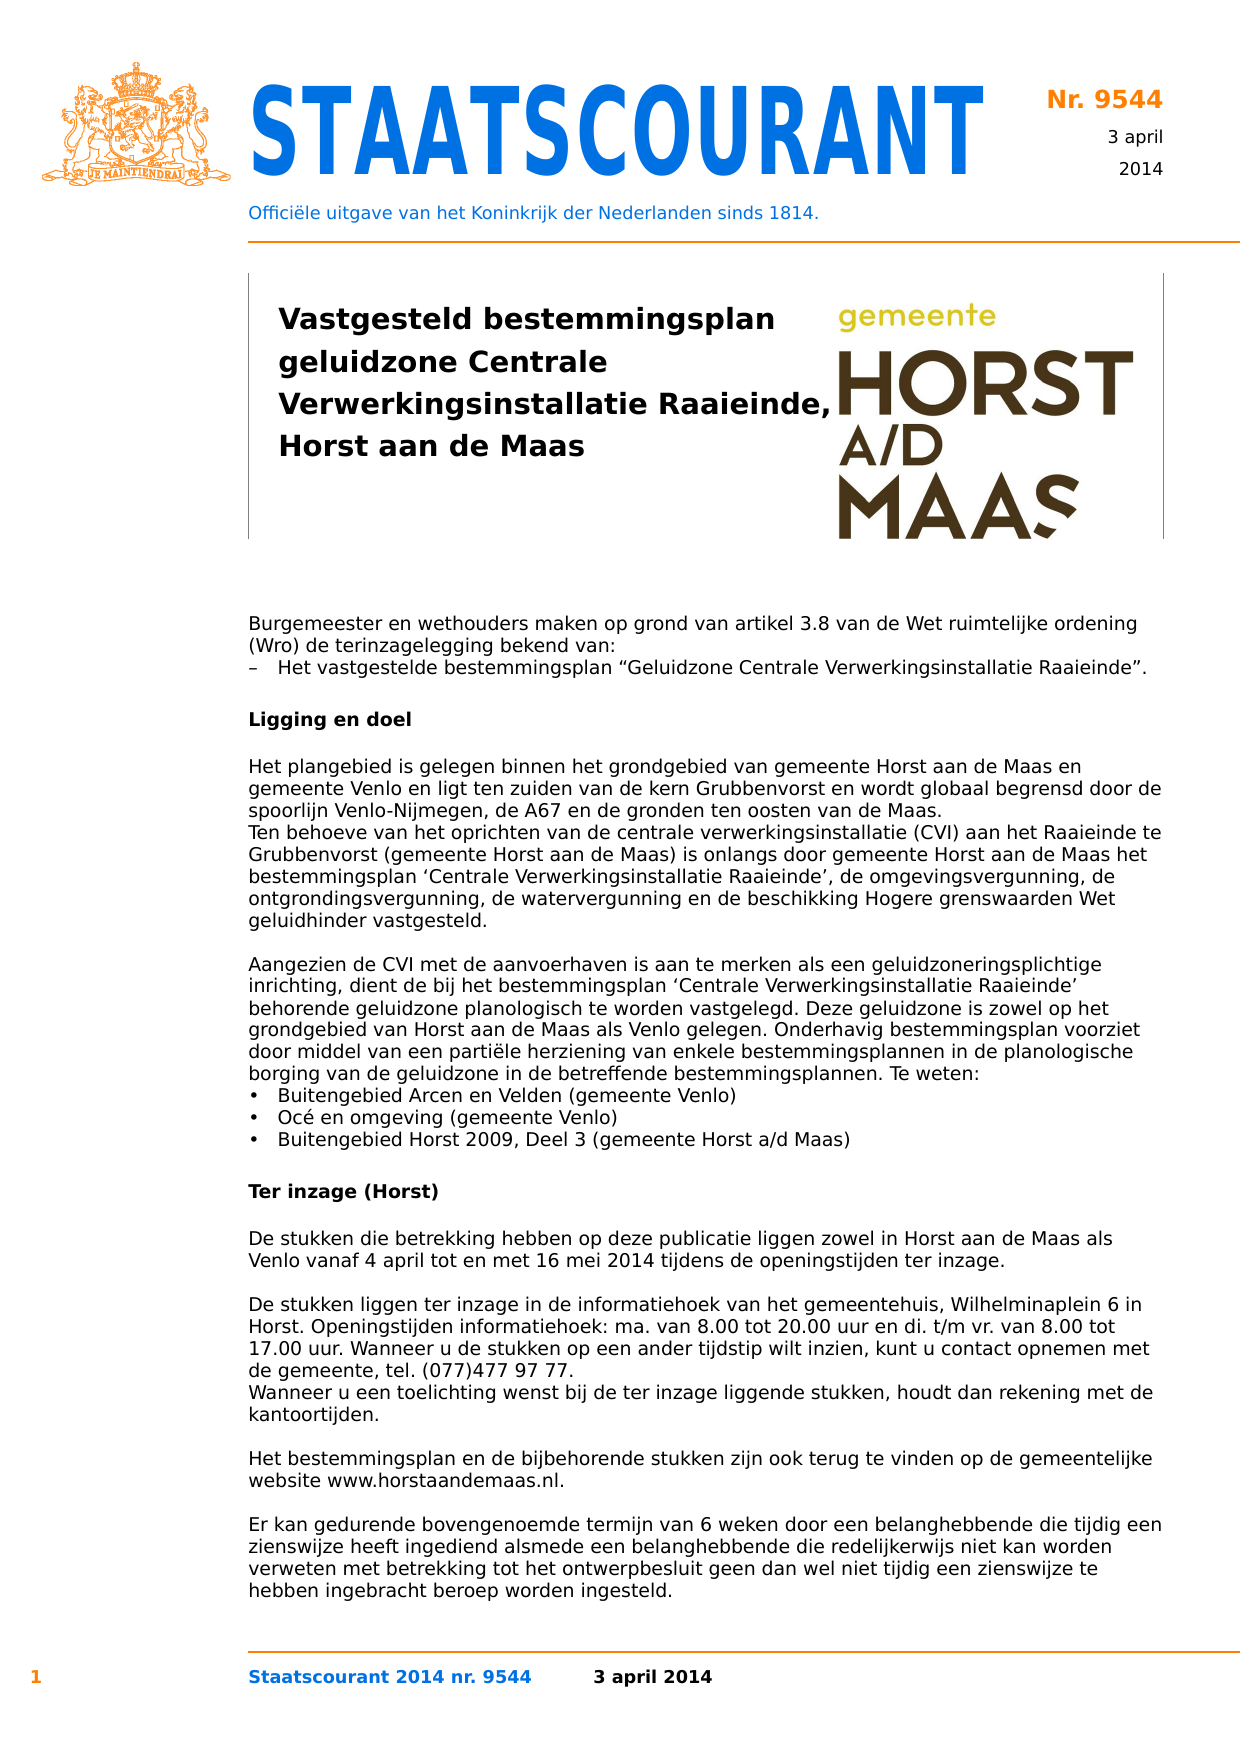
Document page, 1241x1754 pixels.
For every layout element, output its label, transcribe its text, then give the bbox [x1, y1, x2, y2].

text • Buitengebied Arcen en Velden (gemeente Venlo) [248, 1085, 1163, 1107]
table_header Nr. 9544 [998, 62, 1240, 121]
text • Buitengebied Horst 2009, Deel 3 (gemeente Horst a/d Maas) [248, 1129, 1163, 1151]
text Aangezien de CVI met de aanvoerhaven is aan te merken als een geluidzoneringsplichtige inrichting, dient de bij het bestemmingsplan ‘Centrale Verwerkingsinstallatie Raaieinde’ behorende geluidzone planologisch te worden vastgelegd. Deze geluidzone is zowel op het grondgebied van Horst aan de Maas als Venlo gelegen. Onderhavig bestemmingsplan voorziet door middel van een partiële herziening van enkele bestemmingsplannen in de planologische borging van de geluidzone in de betreffende bestemmingsplannen. Te weten: [248, 953, 1163, 1085]
subtitle Vastgesteld bestemmingsplan geluidzone Centrale Verwerkingsinstallatie Raaieinde, Horst aan de Maas [249, 273, 1163, 539]
subtitle Ter inzage (Horst) [248, 1181, 1163, 1203]
table_cell 2014 [998, 153, 1240, 203]
text Het bestemmingsplan en de bijbehorende stukken zijn ook terug te vinden op de gemeentelijke website www.horstaandemaas.nl. [248, 1448, 1163, 1492]
text Wanneer u een toelichting wenst bij de ter inzage liggende stukken, houdt dan rekening met de kantoortijden. [248, 1382, 1163, 1426]
text Er kan gedurende bovengenoemde termijn van 6 weken door een belanghebbende die tijdig een zienswijze heeft ingediend alsmede een belanghebbende die redelijkerwijs niet kan worden verweten met betrekking tot het ontwerpbesluit geen dan wel niet tijdig een zienswijze te hebben ingebracht beroep worden ingesteld. [248, 1514, 1163, 1602]
text – Het vastgestelde bestemmingsplan “Geluidzone Centrale Verwerkingsinstallatie Raaieinde”. [248, 657, 1163, 679]
subtitle Ligging en doel [248, 709, 1163, 731]
text Burgemeester en wethouders maken op grond van artikel 3.8 van de Wet ruimtelijke ordening (Wro) de terinzagelegging bekend van: [248, 613, 1163, 657]
table_header [25, 62, 248, 241]
picture [838, 302, 1134, 539]
text • Océ en omgeving (gemeente Venlo) [248, 1107, 1163, 1129]
table_cell 3 april [998, 121, 1240, 153]
text Ten behoeve van het oprichten van de centrale verwerkingsinstallatie (CVI) aan het Raaieinde te Grubbenvorst (gemeente Horst aan de Maas) is onlangs door gemeente Horst aan de Maas het bestemmingsplan ‘Centrale Verwerkingsinstallatie Raaieinde’, de omgevingsvergunning, de ontgrondingsvergunning, de watervergunning en de beschikking Hogere grenswaarden Wet geluidhinder vastgesteld. [248, 822, 1163, 932]
text De stukken liggen ter inzage in de informatiehoek van het gemeentehuis, Wilhelminaplein 6 in Horst. Openingstijden informatiehoek: ma. van 8.00 tot 20.00 uur en di. t/m vr. van 8.00 tot 17.00 uur. Wanneer u de stukken op een ander tijdstip wilt inzien, kunt u contact opnemen met de gemeente, tel. (077)477 97 77. [248, 1294, 1163, 1382]
text Het plangebied is gelegen binnen het grondgebied van gemeente Horst aan de Maas en gemeente Venlo en ligt ten zuiden van de kern Grubbenvorst en wordt globaal begrensd door de spoorlijn Venlo-Nijmegen, de A67 en de gronden ten oosten van de Maas. [248, 756, 1163, 822]
table_header STAATSCOURANT [248, 62, 998, 203]
picture [41, 62, 231, 186]
table_cell Officiële uitgave van het Koninkrijk der Nederlanden sinds 1814. [248, 203, 1240, 241]
text De stukken die betrekking hebben op deze publicatie liggen zowel in Horst aan de Maas als Venlo vanaf 4 april tot en met 16 mei 2014 tijdens de openingstijden ter inzage. [248, 1228, 1163, 1272]
